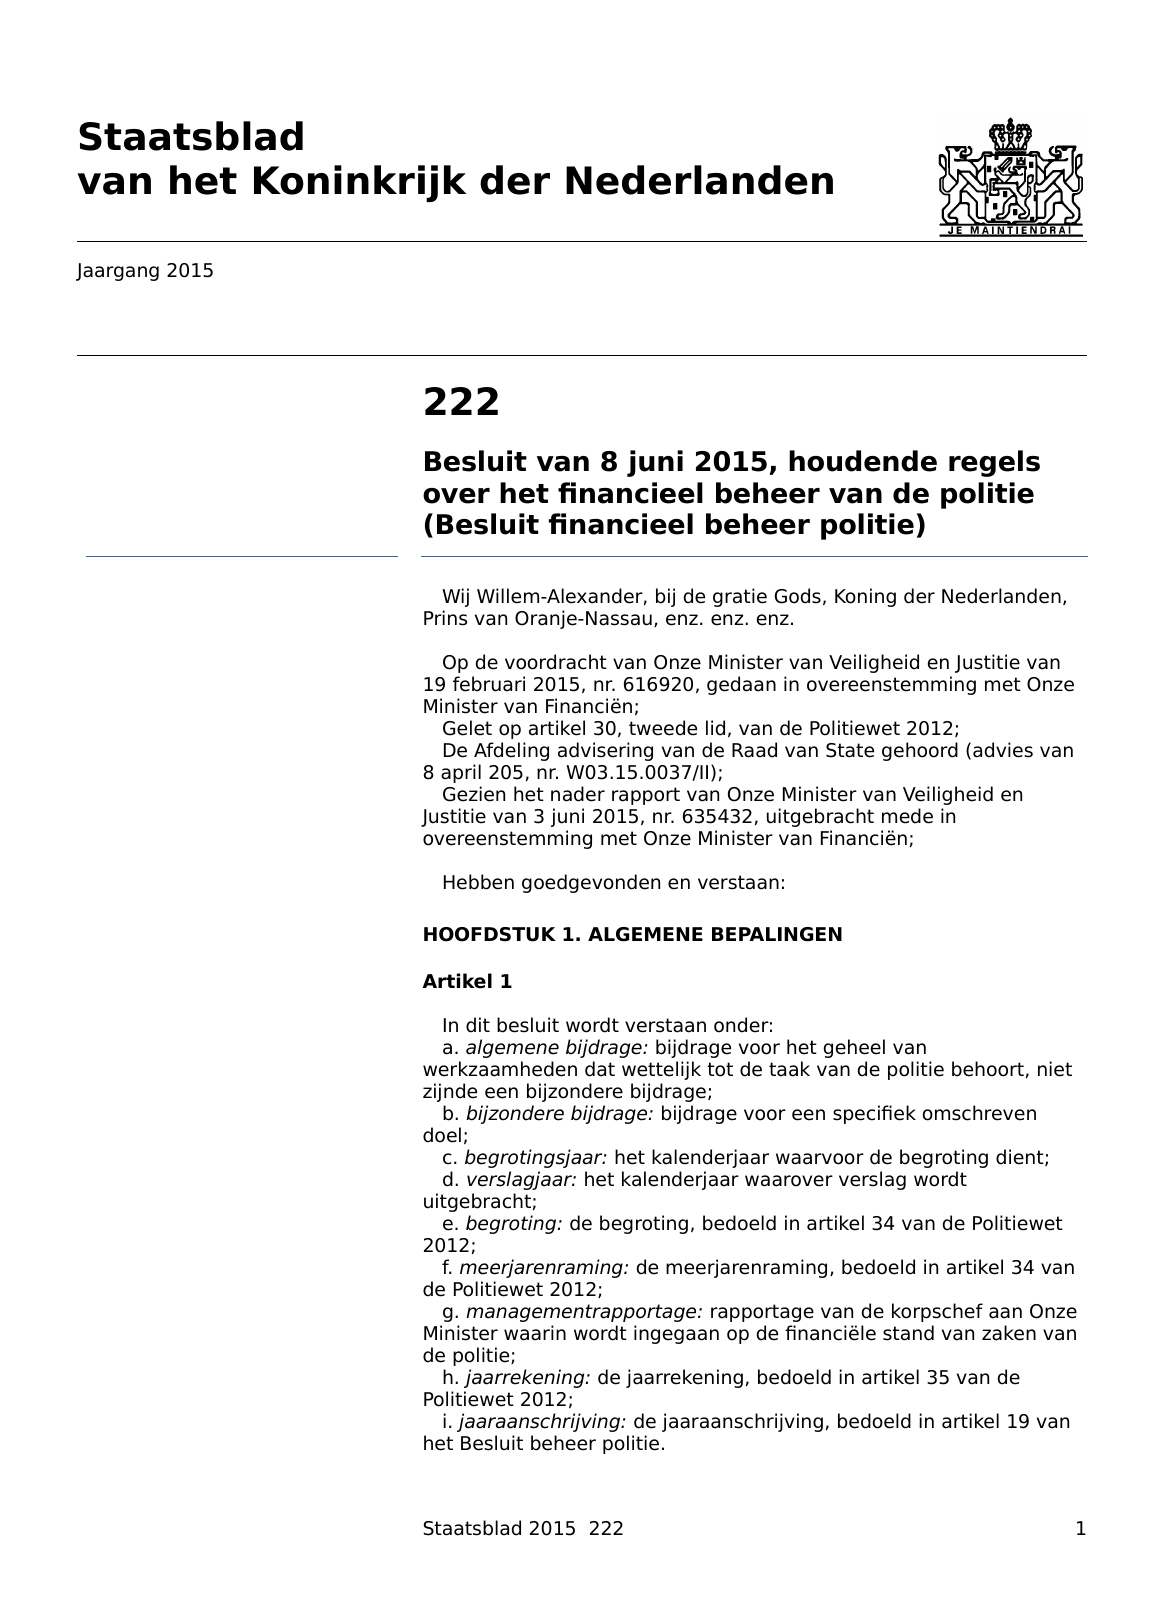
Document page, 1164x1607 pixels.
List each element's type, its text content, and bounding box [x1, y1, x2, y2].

text Hebben goedgevonden en verstaan: [422, 872, 1087, 894]
text h. jaarrekening: de jaarrekening, bedoeld in artikel 35 van de Politiewet 2012; [422, 1367, 1087, 1411]
text In dit besluit wordt verstaan onder: [422, 1015, 1087, 1037]
text e. begroting: de begroting, bedoeld in artikel 34 van de Politiewet 2012; [422, 1213, 1087, 1257]
subtitle HOOFDSTUK 1. ALGEMENE BEPALINGEN [422, 924, 1087, 946]
text De Afdeling advisering van de Raad van State gehoord (advies van 8 april 205, nr. W03.15.0037/II); [422, 740, 1087, 784]
text Besluit van 8 juni 2015, houdende regels over het financieel beheer van de politie (Besluit financieel beheer politie) [422, 447, 1087, 541]
text i. jaaraanschrijving: de jaaraanschrijving, bedoeld in artikel 19 van het Besluit beheer politie. [422, 1411, 1087, 1454]
text Gelet op artikel 30, tweede lid, van de Politiewet 2012; [422, 718, 1087, 740]
picture [936, 115, 1087, 240]
text Op de voordracht van Onze Minister van Veiligheid en Justitie van 19 februari 2015, nr. 616920, gedaan in overeenstemming met Onze Minister van Financiën; [422, 652, 1087, 718]
text f. meerjarenraming: de meerjarenraming, bedoeld in artikel 34 van de Politiewet 2012; [422, 1257, 1087, 1301]
text g. managementrapportage: rapportage van de korpschef aan Onze Minister waarin wordt ingegaan op de financiële stand van zaken van de politie; [422, 1301, 1087, 1367]
subtitle 222 [422, 381, 1087, 424]
table_header Staatsblad van het Koninkrijk der Nederlanden [77, 100, 886, 241]
text Gezien het nader rapport van Onze Minister van Veiligheid en Justitie van 3 juni 2015, nr. 635432, uitgebracht mede in overeenstemming met Onze Minister van Financiën; [422, 784, 1087, 849]
table_cell Jaargang 2015 [77, 242, 1087, 355]
text d. verslagjaar: het kalenderjaar waarover verslag wordt uitgebracht; [422, 1169, 1087, 1213]
text c. begrotingsjaar: het kalenderjaar waarvoor de begroting dient; [422, 1147, 1087, 1169]
subtitle Artikel 1 [422, 971, 1087, 993]
text b. bijzondere bijdrage: bijdrage voor een specifiek omschreven doel; [422, 1103, 1087, 1147]
text a. algemene bijdrage: bijdrage voor het geheel van werkzaamheden dat wettelijk tot de taak van de politie behoort, niet zijnde een bijzondere bijdrage; [422, 1037, 1087, 1103]
text Wij Willem-Alexander, bij de gratie Gods, Koning der Nederlanden, Prins van Oranje-Nassau, enz. enz. enz. [422, 586, 1087, 629]
table_header [886, 100, 1087, 241]
